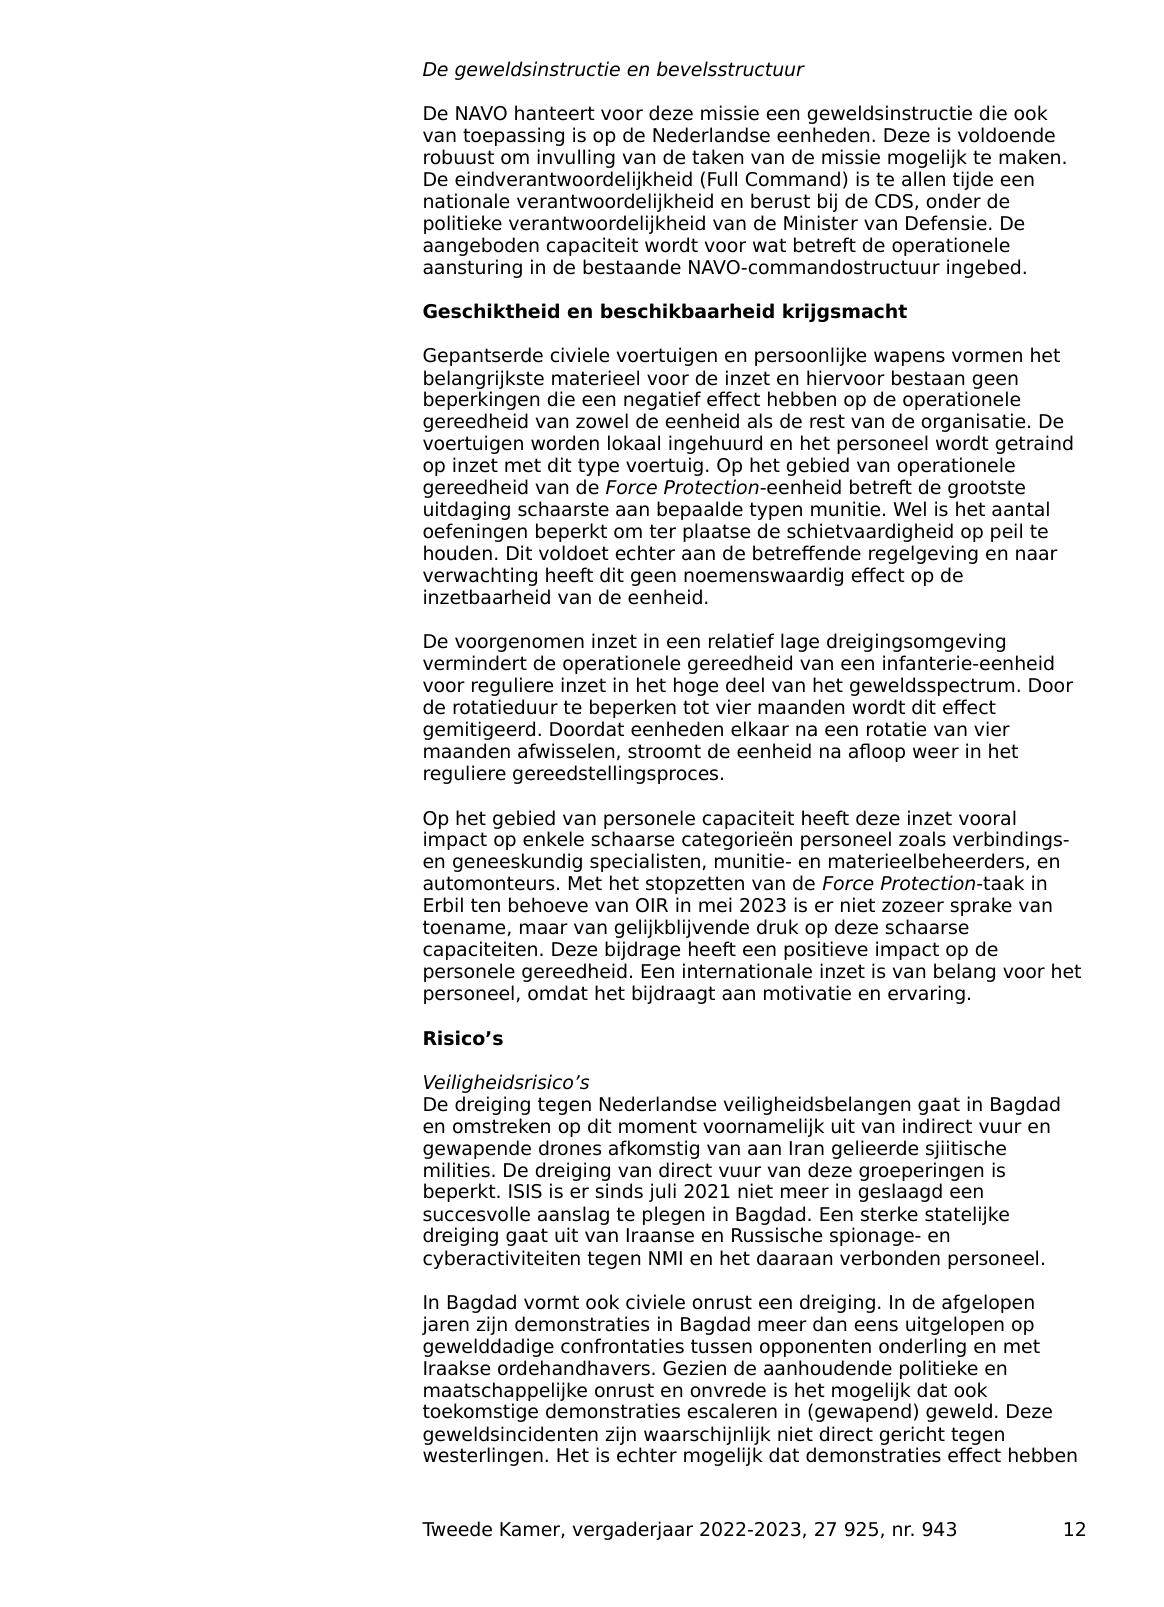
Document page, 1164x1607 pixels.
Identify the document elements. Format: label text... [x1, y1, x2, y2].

text In Bagdad vormt ook civiele onrust een dreiging. In de afgelopen jaren zijn demonstraties in Bagdad meer dan eens uitgelopen op gewelddadige confrontaties tussen opponenten onderling en met Iraakse ordehandhavers. Gezien de aanhoudende politieke en maatschappelijke onrust en onvrede is het mogelijk dat ook toekomstige demonstraties escaleren in (gewapend) geweld. Deze geweldsincidenten zijn waarschijnlijk niet direct gericht tegen westerlingen. Het is echter mogelijk dat demonstraties effect hebben [422, 1292, 1087, 1467]
text De NAVO hanteert voor deze missie een geweldsinstructie die ook van toepassing is op de Nederlandse eenheden. Deze is voldoende robuust om invulling van de taken van de missie mogelijk te maken. De eindverantwoordelijkheid (Full Command) is te allen tijde een nationale verantwoordelijkheid en berust bij de CDS, onder de politieke verantwoordelijkheid van de Minister van Defensie. De aangeboden capaciteit wordt voor wat betreft de operationele aansturing in de bestaande NAVO-commandostructuur ingebed. [422, 103, 1087, 279]
subtitle Geschiktheid en beschikbaarheid krijgsmacht [422, 301, 1087, 323]
text Op het gebied van personele capaciteit heeft deze inzet vooral impact op enkele schaarse categorieën personeel zoals verbindings- en geneeskundig specialisten, munitie- en materieelbeheerders, en automonteurs. Met het stopzetten van de Force Protection-taak in Erbil ten behoeve van OIR in mei 2023 is er niet zozeer sprake van toename, maar van gelijkblijvende druk op deze schaarse capaciteiten. Deze bijdrage heeft een positieve impact op de personele gereedheid. Een internationale inzet is van belang voor het personeel, omdat het bijdraagt aan motivatie en ervaring. [422, 807, 1087, 1005]
subtitle De geweldsinstructie en bevelsstructuur [422, 59, 1087, 81]
subtitle Risico’s [422, 1027, 1087, 1049]
text De voorgenomen inzet in een relatief lage dreigingsomgeving vermindert de operationele gereedheid van een infanterie-eenheid voor reguliere inzet in het hoge deel van het geweldsspectrum. Door de rotatieduur te beperken tot vier maanden wordt dit effect gemitigeerd. Doordat eenheden elkaar na een rotatie van vier maanden afwisselen, stroomt de eenheid na afloop weer in het reguliere gereedstellingsproces. [422, 631, 1087, 785]
text Gepantserde civiele voertuigen en persoonlijke wapens vormen het belangrijkste materieel voor de inzet en hiervoor bestaan geen beperkingen die een negatief effect hebben op de operationele gereedheid van zowel de eenheid als de rest van de organisatie. De voertuigen worden lokaal ingehuurd en het personeel wordt getraind op inzet met dit type voertuig. Op het gebied van operationele gereedheid van de Force Protection-eenheid betreft de grootste uitdaging schaarste aan bepaalde typen munitie. Wel is het aantal oefeningen beperkt om ter plaatse de schietvaardigheid op peil te houden. Dit voldoet echter aan de betreffende regelgeving en naar verwachting heeft dit geen noemenswaardig effect op de inzetbaarheid van de eenheid. [422, 345, 1087, 609]
text Veiligheidsrisico’s [422, 1072, 1087, 1093]
text De dreiging tegen Nederlandse veiligheidsbelangen gaat in Bagdad en omstreken op dit moment voornamelijk uit van indirect vuur en gewapende drones afkomstig van aan Iran gelieerde sjiitische milities. De dreiging van direct vuur van deze groeperingen is beperkt. ISIS is er sinds juli 2021 niet meer in geslaagd een succesvolle aanslag te plegen in Bagdad. Een sterke statelijke dreiging gaat uit van Iraanse en Russische spionage- en cyberactiviteiten tegen NMI en het daaraan verbonden personeel. [422, 1093, 1087, 1269]
